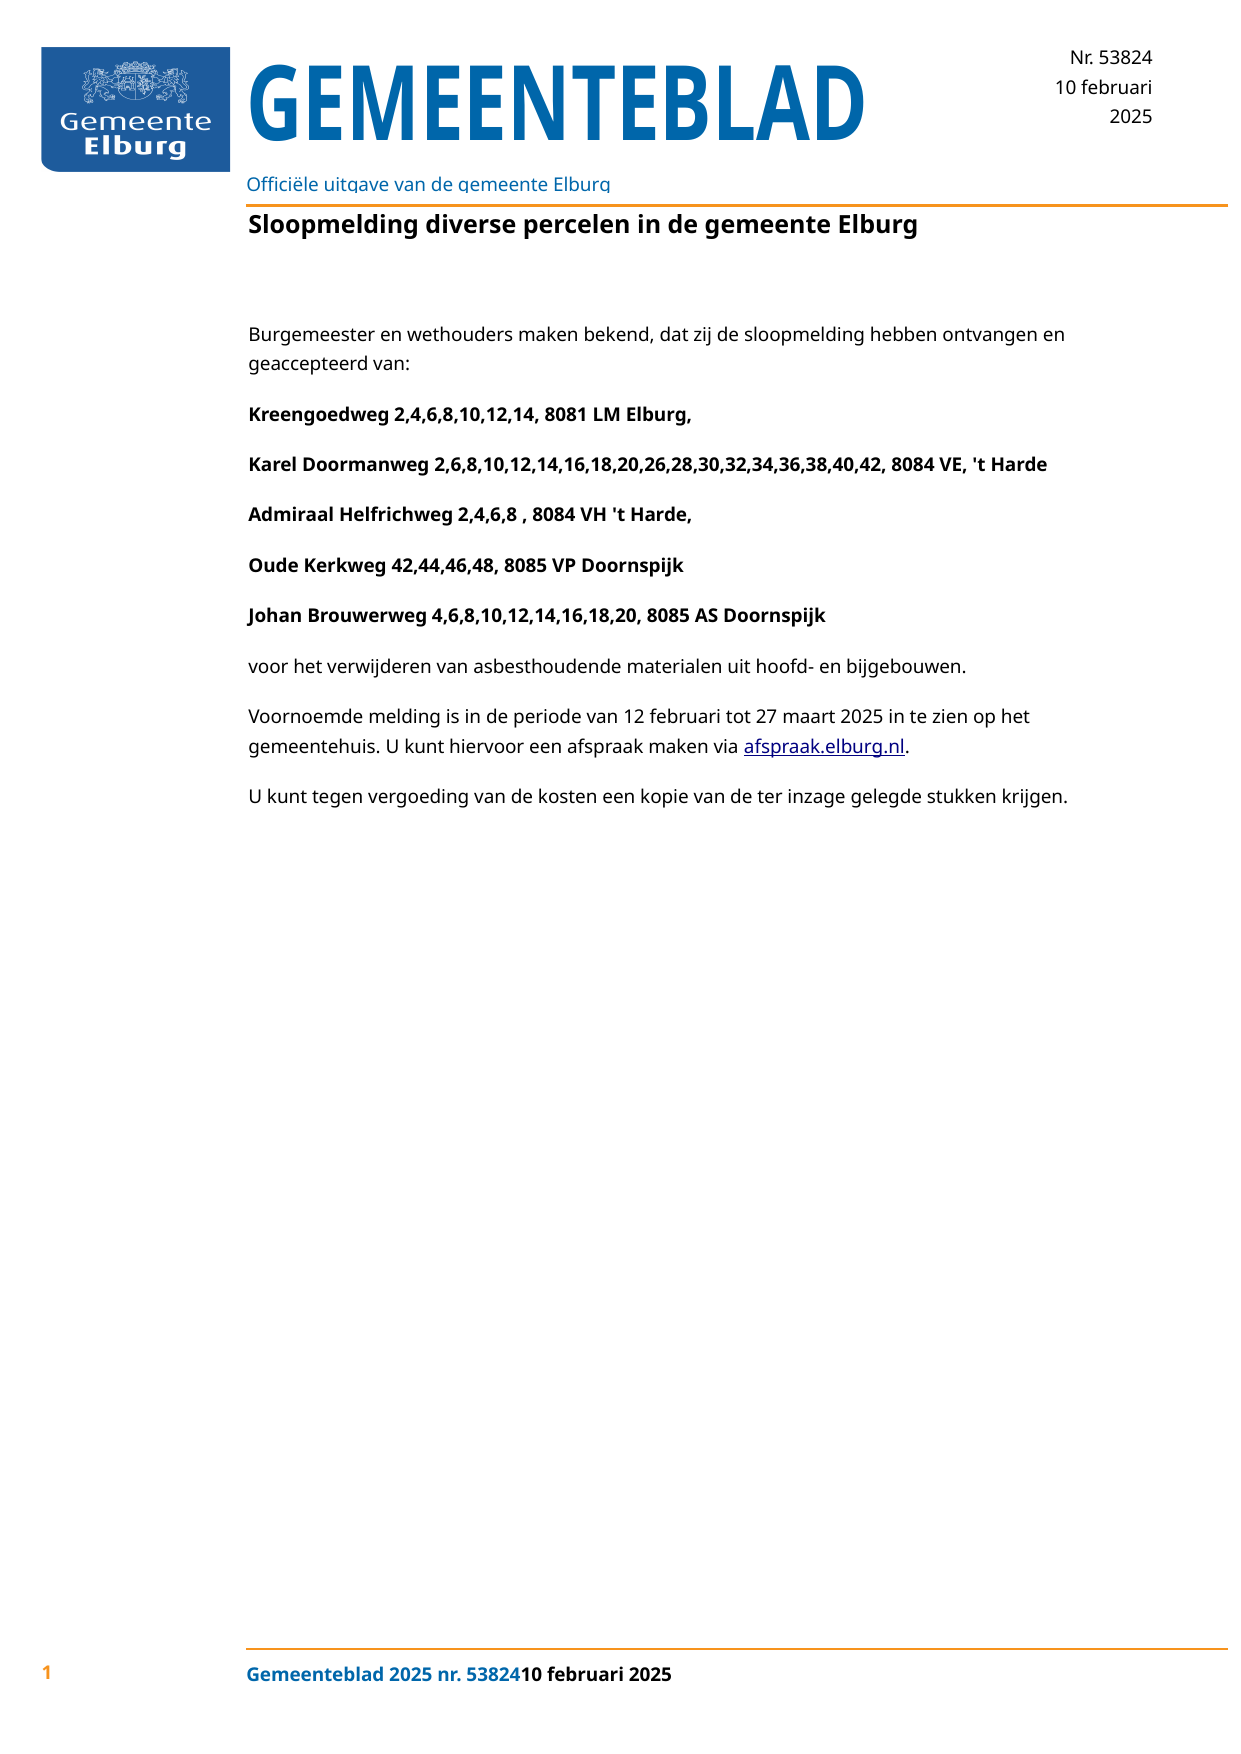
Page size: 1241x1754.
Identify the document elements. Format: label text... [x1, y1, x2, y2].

text Burgemeester en wethouders maken bekend, dat zij de sloopmelding hebben ontvangen en geaccepteerd van: [248, 321, 1152, 376]
text Karel Doormanweg 2,6,8,10,12,14,16,18,20,26,28,30,32,34,36,38,40,42, 8084 VE, 't Harde [248, 451, 1152, 477]
text Oude Kerkweg 42,44,46,48, 8085 VP Doornspijk [248, 552, 1152, 578]
text Admiraal Helfrichweg 2,4,6,8 , 8084 VH 't Harde, [248, 502, 1152, 527]
text Sloopmelding diverse percelen in de gemeente Elburg [248, 207, 1152, 241]
text Kreengoedweg 2,4,6,8,10,12,14, 8081 LM Elburg, [248, 401, 1152, 426]
text Voornoemde melding is in de periode van 12 februari tot 27 maart 2025 in te zien op het gemeentehuis. U kunt hiervoor een afspraak maken via afspraak.elburg.nl. [248, 703, 1152, 758]
text Johan Brouwerweg 4,6,8,10,12,14,16,18,20, 8085 AS Doornspijk [248, 602, 1152, 628]
picture [41, 47, 231, 172]
text U kunt tegen vergoeding van de kosten een kopie van de ter inzage gelegde stukken krijgen. [248, 783, 1152, 809]
text voor het verwijderen van asbesthoudende materialen uit hoofd- en bijgebouwen. [248, 653, 1152, 678]
